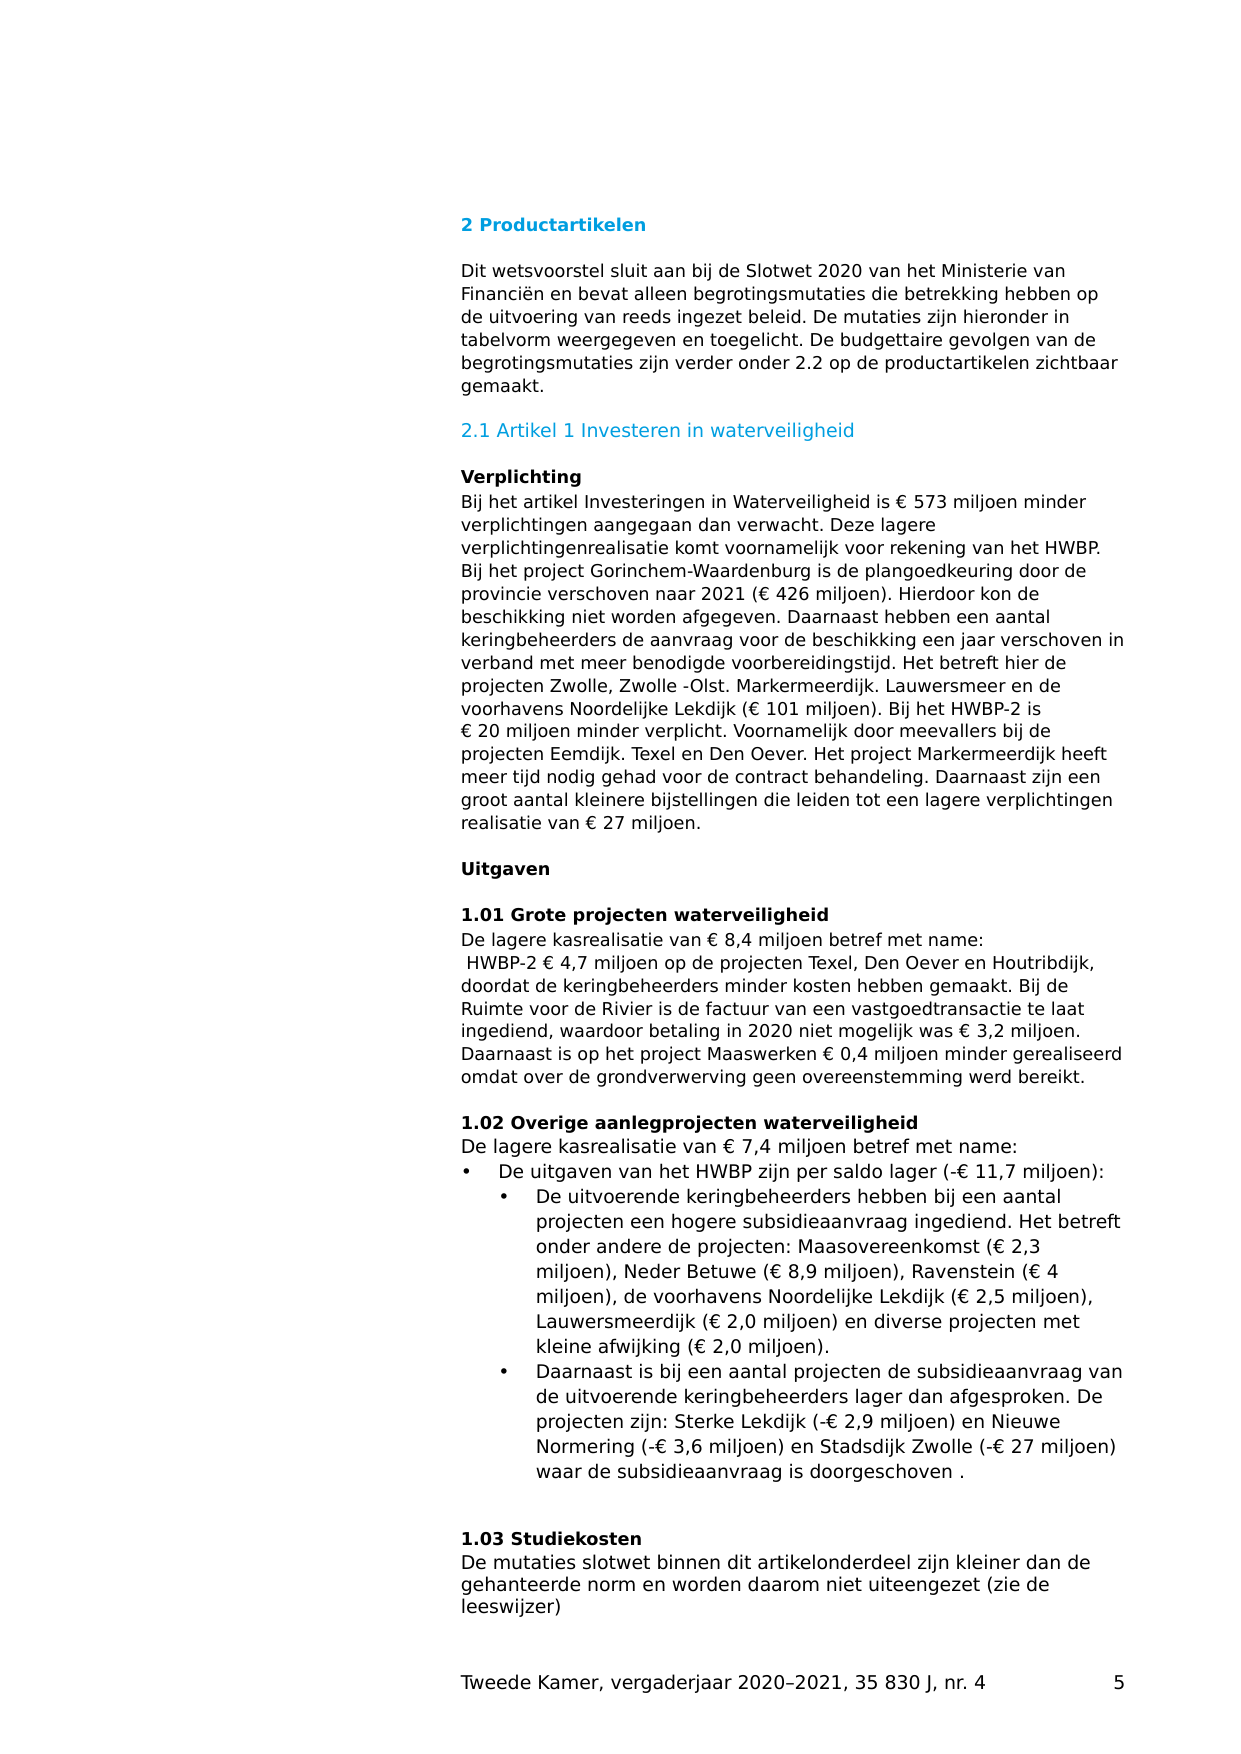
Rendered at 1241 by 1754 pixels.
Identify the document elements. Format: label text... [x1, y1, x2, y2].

text De mutaties slotwet binnen dit artikelonderdeel zijn kleiner dan de gehanteerde norm en worden daarom niet uiteengezet (zie de leeswijzer) [461, 1552, 1125, 1618]
text Uitgaven [461, 857, 1125, 880]
text 1.01 Grote projecten waterveiligheid [461, 903, 1125, 926]
text Verplichting [461, 465, 1125, 488]
list De uitvoerende keringbeheerders hebben bij een aantal projecten een hogere subsidieaanvraag ingediend. Het betreft onder andere de projecten: Maasovereenkomst (€ 2,3 miljoen), Neder Betuwe (€ 8,9 miljoen), Ravenstein (€ 4 miljoen), de voorhavens Noordelijke Lekdijk (€ 2,5 miljoen), Lauwersmeerdijk (€ 2,0 miljoen) en diverse projecten met kleine afwijking (€ 2,0 miljoen). [498, 1183, 1125, 1358]
text 1.03 Studiekosten [461, 1527, 1125, 1550]
text De lagere kasrealisatie van € 8,4 miljoen betref met name: HWBP-2 € 4,7 miljoen op de projecten Texel, Den Oever en Houtribdijk, doordat de keringbeheerders minder kosten hebben gemaakt. Bij de Ruimte voor de Rivier is de factuur van een vastgoedtransactie te laat ingediend, waardoor betaling in 2020 niet mogelijk was € 3,2 miljoen. Daarnaast is op het project Maaswerken € 0,4 miljoen minder gerealiseerd omdat over de grondverwerving geen overeenstemming werd bereikt. [461, 928, 1125, 1088]
list Daarnaast is bij een aantal projecten de subsidieaanvraag van de uitvoerende keringbeheerders lager dan afgesproken. De projecten zijn: Sterke Lekdijk (-€ 2,9 miljoen) en Nieuwe Normering (-€ 3,6 miljoen) en Stadsdijk Zwolle (-€ 27 miljoen) waar de subsidieaanvraag is doorgeschoven . [498, 1358, 1125, 1483]
text 1.02 Overige aanlegprojecten waterveiligheid [461, 1111, 1125, 1134]
text Dit wetsvoorstel sluit aan bij de Slotwet 2020 van het Ministerie van Financiën en bevat alleen begrotingsmutaties die betrekking hebben op de uitvoering van reeds ingezet beleid. De mutaties zijn hieronder in tabelvorm weergegeven en toegelicht. De budgettaire gevolgen van de begrotingsmutaties zijn verder onder 2.2 op de productartikelen zichtbaar gemaakt. [461, 259, 1125, 397]
text De lagere kasrealisatie van € 7,4 miljoen betref met name: [461, 1136, 1125, 1158]
title 2.1 Artikel 1 Investeren in waterveiligheid [461, 420, 1125, 442]
list De uitgaven van het HWBP zijn per saldo lager (-€ 11,7 miljoen): [461, 1158, 1125, 1183]
title 2 Productartikelen [461, 213, 1125, 236]
text Bij het artikel Investeringen in Waterveiligheid is € 573 miljoen minder verplichtingen aangegaan dan verwacht. Deze lagere verplichtingenrealisatie komt voornamelijk voor rekening van het HWBP. Bij het project Gorinchem-Waardenburg is de plangoedkeuring door de provincie verschoven naar 2021 (€ 426 miljoen). Hierdoor kon de beschikking niet worden afgegeven. Daarnaast hebben een aantal keringbeheerders de aanvraag voor de beschikking een jaar verschoven in verband met meer benodigde voorbereidingstijd. Het betreft hier de projecten Zwolle, Zwolle -Olst. Markermeerdijk. Lauwersmeer en de voorhavens Noordelijke Lekdijk (€ 101 miljoen). Bij het HWBP-2 is € 20 miljoen minder verplicht. Voornamelijk door meevallers bij de projecten Eemdijk. Texel en Den Oever. Het project Markermeerdijk heeft meer tijd nodig gehad voor de contract behandeling. Daarnaast zijn een groot aantal kleinere bijstellingen die leiden tot een lagere verplichtingen realisatie van € 27 miljoen. [461, 490, 1125, 834]
